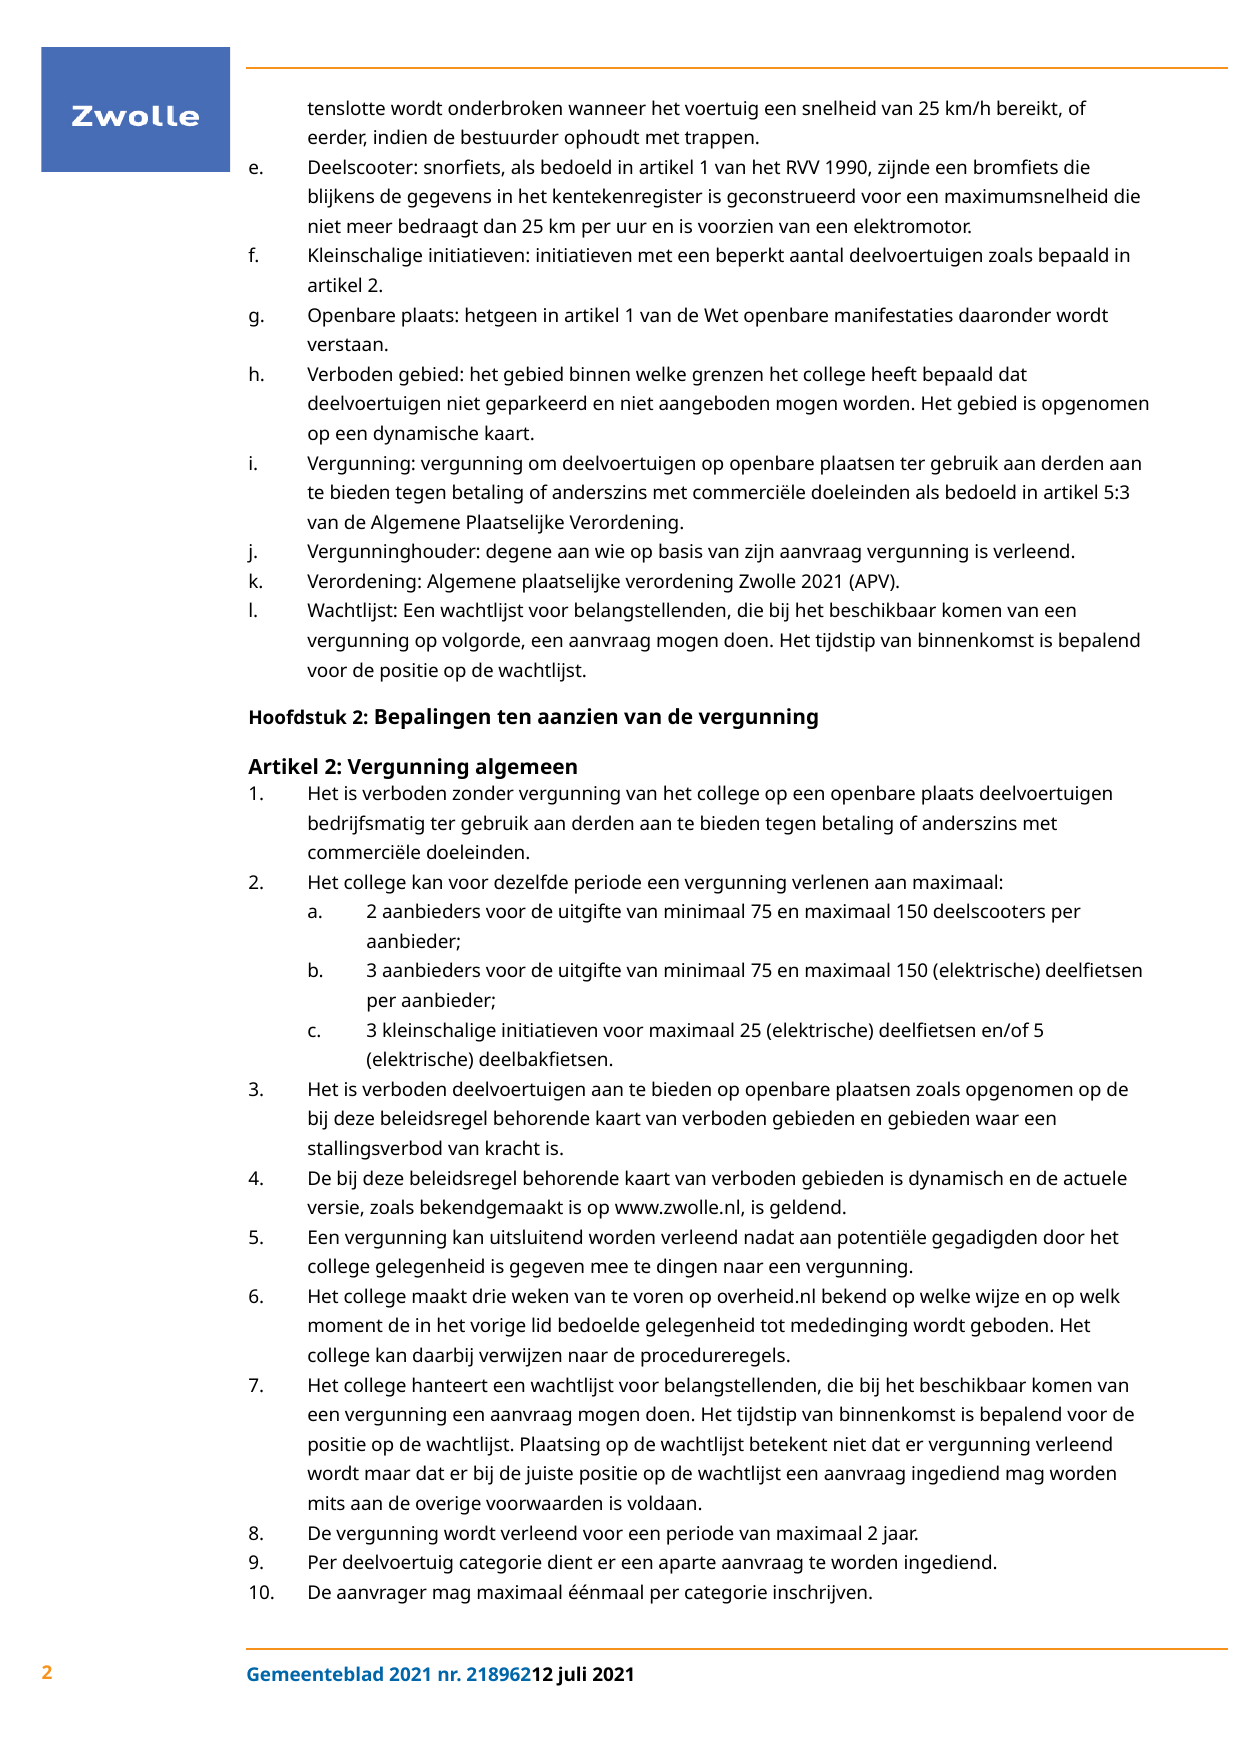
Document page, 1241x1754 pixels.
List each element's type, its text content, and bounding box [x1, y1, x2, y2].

list Het is verboden deelvoertuigen aan te bieden op openbare plaatsen zoals opgenomen op de bij deze beleidsregel behorende kaart van verboden gebieden en gebieden waar een stallingsverbod van kracht is. [248, 1076, 1152, 1161]
text Hoofdstuk 2: Bepalingen ten aanzien van de vergunning [248, 702, 1152, 731]
list Een vergunning kan uitsluitend worden verleend nadat aan potentiële gegadigden door het college gelegenheid is gegeven mee te dingen naar een vergunning. [248, 1224, 1152, 1279]
text Artikel 2: Vergunning algemeen [248, 752, 1152, 780]
list Het college hanteert een wachtlijst voor belangstellenden, die bij het beschikbaar komen van een vergunning een aanvraag mogen doen. Het tijdstip van binnenkomst is bepalend voor de positie op de wachtlijst. Plaatsing op de wachtlijst betekent niet dat er vergunning verleend wordt maar dat er bij de juiste positie op de wachtlijst een aanvraag ingediend mag worden mits aan de overige voorwaarden is voldaan. [248, 1372, 1152, 1516]
list Verboden gebied: het gebied binnen welke grenzen het college heeft bepaald dat deelvoertuigen niet geparkeerd en niet aangeboden mogen worden. Het gebied is opgenomen op een dynamische kaart. [248, 361, 1152, 446]
list De bij deze beleidsregel behorende kaart van verboden gebieden is dynamisch en de actuele versie, zoals bekendgemaakt is op www.zwolle.nl, is geldend. [248, 1165, 1152, 1220]
list tenslotte wordt onderbroken wanneer het voertuig een snelheid van 25 km/h bereikt, of eerder, indien de bestuurder ophoudt met trappen. [248, 95, 1152, 150]
list Wachtlijst: Een wachtlijst voor belangstellenden, die bij het beschikbaar komen van een vergunning op volgorde, een aanvraag mogen doen. Het tijdstip van binnenkomst is bepalend voor de positie op de wachtlijst. [248, 598, 1152, 683]
list Openbare plaats: hetgeen in artikel 1 van de Wet openbare manifestaties daaronder wordt verstaan. [248, 302, 1152, 357]
list Het college kan voor dezelfde periode een vergunning verlenen aan maximaal: [248, 869, 1152, 895]
list Per deelvoertuig categorie dient er een aparte aanvraag te worden ingediend. [248, 1549, 1152, 1575]
list 3 aanbieders voor de uitgifte van minimaal 75 en maximaal 150 (elektrische) deelfietsen per aanbieder; [307, 958, 1152, 1013]
list Deelscooter: snorfiets, als bedoeld in artikel 1 van het RVV 1990, zijnde een bromfiets die blijkens de gegevens in het kentekenregister is geconstrueerd voor een maximumsnelheid die niet meer bedraagt dan 25 km per uur en is voorzien van een elektromotor. [248, 154, 1152, 239]
list 3 kleinschalige initiatieven voor maximaal 25 (elektrische) deelfietsen en/of 5 (elektrische) deelbakfietsen. [307, 1017, 1152, 1072]
picture [41, 47, 231, 172]
list De vergunning wordt verleend voor een periode van maximaal 2 jaar. [248, 1520, 1152, 1546]
list Verordening: Algemene plaatselijke verordening Zwolle 2021 (APV). [248, 568, 1152, 594]
list De aanvrager mag maximaal éénmaal per categorie inschrijven. [248, 1579, 1152, 1605]
list 2 aanbieders voor de uitgifte van minimaal 75 en maximaal 150 deelscooters per aanbieder; [307, 898, 1152, 954]
list Vergunninghouder: degene aan wie op basis van zijn aanvraag vergunning is verleend. [248, 538, 1152, 564]
list Het college maakt drie weken van te voren op overheid.nl bekend op welke wijze en op welk moment de in het vorige lid bedoelde gelegenheid tot mededinging wordt geboden. Het college kan daarbij verwijzen naar de procedureregels. [248, 1283, 1152, 1368]
list Vergunning: vergunning om deelvoertuigen op openbare plaatsen ter gebruik aan derden aan te bieden tegen betaling of anderszins met commerciële doeleinden als bedoeld in artikel 5:3 van de Algemene Plaatselijke Verordening. [248, 450, 1152, 535]
list Kleinschalige initiatieven: initiatieven met een beperkt aantal deelvoertuigen zoals bepaald in artikel 2. [248, 243, 1152, 298]
list Het is verboden zonder vergunning van het college op een openbare plaats deelvoertuigen bedrijfsmatig ter gebruik aan derden aan te bieden tegen betaling of anderszins met commerciële doeleinden. [248, 780, 1152, 865]
